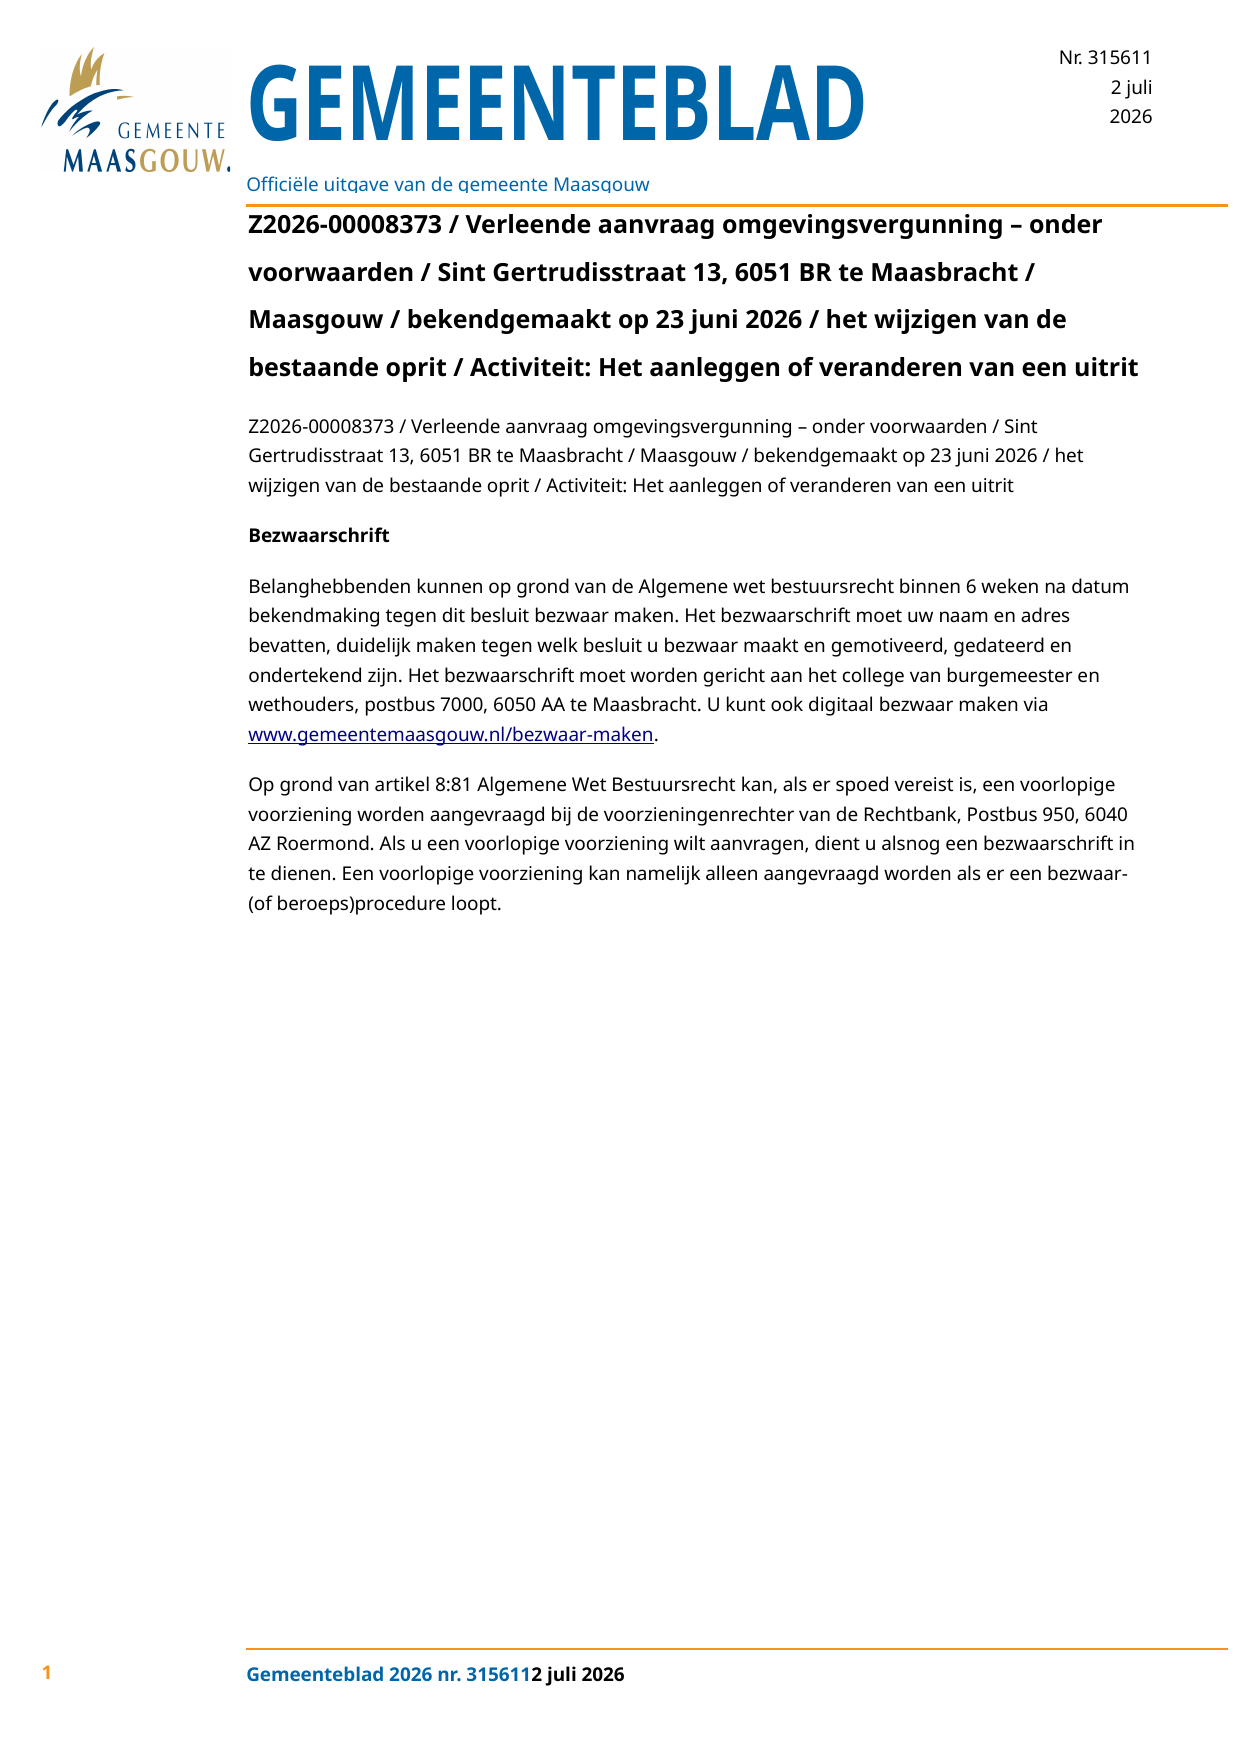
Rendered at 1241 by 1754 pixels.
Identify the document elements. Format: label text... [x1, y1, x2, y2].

text Op grond van artikel 8:81 Algemene Wet Bestuursrecht kan, als er spoed vereist is, een voorlopige voorziening worden aangevraagd bij de voorzieningenrechter van de Rechtbank, Postbus 950, 6040 AZ Roermond. Als u een voorlopige voorziening wilt aanvragen, dient u alsnog een bezwaarschrift in te dienen. Een voorlopige voorziening kan namelijk alleen aangevraagd worden als er een bezwaar- (of beroeps)procedure loopt. [248, 771, 1152, 916]
text Bezwaarschrift [248, 523, 1152, 548]
text Z2026-00008373 / Verleende aanvraag omgevingsvergunning – onder voorwaarden / Sint Gertrudisstraat 13, 6051 BR te Maasbracht / Maasgouw / bekendgemaakt op 23 juni 2026 / het wijzigen van de bestaande oprit / Activiteit: Het aanleggen of veranderen van een uitrit [248, 207, 1152, 384]
text Belanghebbenden kunnen op grond van de Algemene wet bestuursrecht binnen 6 weken na datum bekendmaking tegen dit besluit bezwaar maken. Het bezwaarschrift moet uw naam en adres bevatten, duidelijk maken tegen welk besluit u bezwaar maakt en gemotiveerd, gedateerd en ondertekend zijn. Het bezwaarschrift moet worden gericht aan het college van burgemeester en wethouders, postbus 7000, 6050 AA te Maasbracht. U kunt ook digitaal bezwaar maken via www.gemeentemaasgouw.nl/bezwaar-maken. [248, 573, 1152, 747]
text Z2026-00008373 / Verleende aanvraag omgevingsvergunning – onder voorwaarden / Sint Gertrudisstraat 13, 6051 BR te Maasbracht / Maasgouw / bekendgemaakt op 23 juni 2026 / het wijzigen van de bestaande oprit / Activiteit: Het aanleggen of veranderen van een uitrit [248, 413, 1152, 498]
picture [41, 47, 231, 172]
